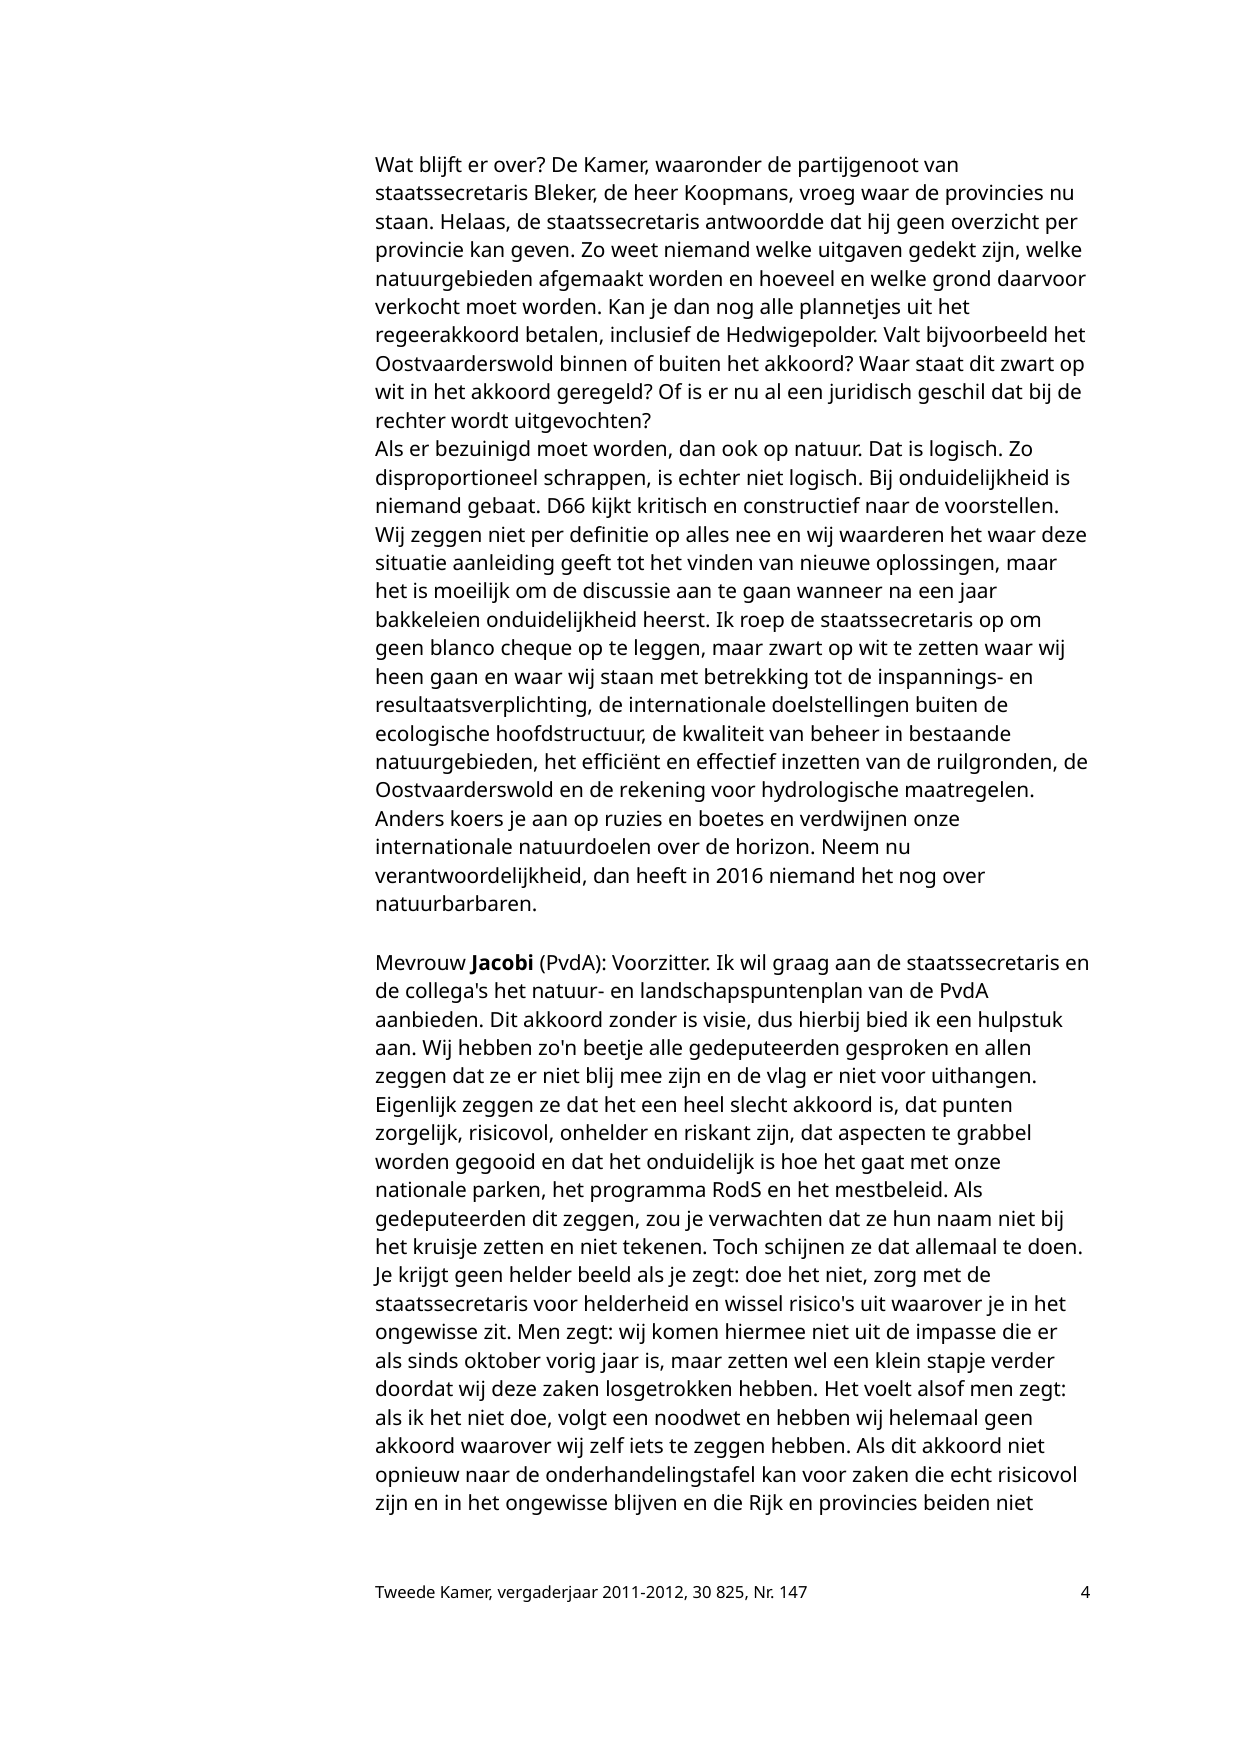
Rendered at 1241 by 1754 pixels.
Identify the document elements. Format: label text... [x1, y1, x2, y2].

text Wat blijft er over? De Kamer, waaronder de partijgenoot van staatssecretaris Bleker, de heer Koopmans, vroeg waar de provincies nu staan. Helaas, de staatssecretaris antwoordde dat hij geen overzicht per provincie kan geven. Zo weet niemand welke uitgaven gedekt zijn, welke natuurgebieden afgemaakt worden en hoeveel en welke grond daarvoor verkocht moet worden. Kan je dan nog alle plannetjes uit het regeerakkoord betalen, inclusief de Hedwigepolder. Valt bijvoorbeeld het Oostvaarderswold binnen of buiten het akkoord? Waar staat dit zwart op wit in het akkoord geregeld? Of is er nu al een juridisch geschil dat bij de rechter wordt uitgevochten? [375, 150, 1090, 434]
text Als er bezuinigd moet worden, dan ook op natuur. Dat is logisch. Zo disproportioneel schrappen, is echter niet logisch. Bij onduidelijkheid is niemand gebaat. D66 kijkt kritisch en constructief naar de voorstellen. Wij zeggen niet per definitie op alles nee en wij waarderen het waar deze situatie aanleiding geeft tot het vinden van nieuwe oplossingen, maar het is moeilijk om de discussie aan te gaan wanneer na een jaar bakkeleien onduidelijkheid heerst. Ik roep de staatssecretaris op om geen blanco cheque op te leggen, maar zwart op wit te zetten waar wij heen gaan en waar wij staan met betrekking tot de inspannings- en resultaatsverplichting, de internationale doelstellingen buiten de ecologische hoofdstructuur, de kwaliteit van beheer in bestaande natuurgebieden, het efficiënt en effectief inzetten van de ruilgronden, de Oostvaarderswold en de rekening voor hydrologische maatregelen. Anders koers je aan op ruzies en boetes en verdwijnen onze internationale natuurdoelen over de horizon. Neem nu verantwoordelijkheid, dan heeft in 2016 niemand het nog over natuurbarbaren. [375, 434, 1090, 918]
text Mevrouw Jacobi (PvdA): Voorzitter. Ik wil graag aan de staatssecretaris en de collega's het natuur- en landschapspuntenplan van de PvdA aanbieden. Dit akkoord zonder is visie, dus hierbij bied ik een hulpstuk aan. Wij hebben zo'n beetje alle gedeputeerden gesproken en allen zeggen dat ze er niet blij mee zijn en de vlag er niet voor uithangen. Eigenlijk zeggen ze dat het een heel slecht akkoord is, dat punten zorgelijk, risicovol, onhelder en riskant zijn, dat aspecten te grabbel worden gegooid en dat het onduidelijk is hoe het gaat met onze nationale parken, het programma RodS en het mestbeleid. Als gedeputeerden dit zeggen, zou je verwachten dat ze hun naam niet bij het kruisje zetten en niet tekenen. Toch schijnen ze dat allemaal te doen. Je krijgt geen helder beeld als je zegt: doe het niet, zorg met de staatssecretaris voor helderheid en wissel risico's uit waarover je in het ongewisse zit. Men zegt: wij komen hiermee niet uit de impasse die er als sinds oktober vorig jaar is, maar zetten wel een klein stapje verder doordat wij deze zaken losgetrokken hebben. Het voelt alsof men zegt: als ik het niet doe, volgt een noodwet en hebben wij helemaal geen akkoord waarover wij zelf iets te zeggen hebben. Als dit akkoord niet opnieuw naar de onderhandelingstafel kan voor zaken die echt risicovol zijn en in het ongewisse blijven en die Rijk en provincies beiden niet [375, 948, 1090, 1517]
